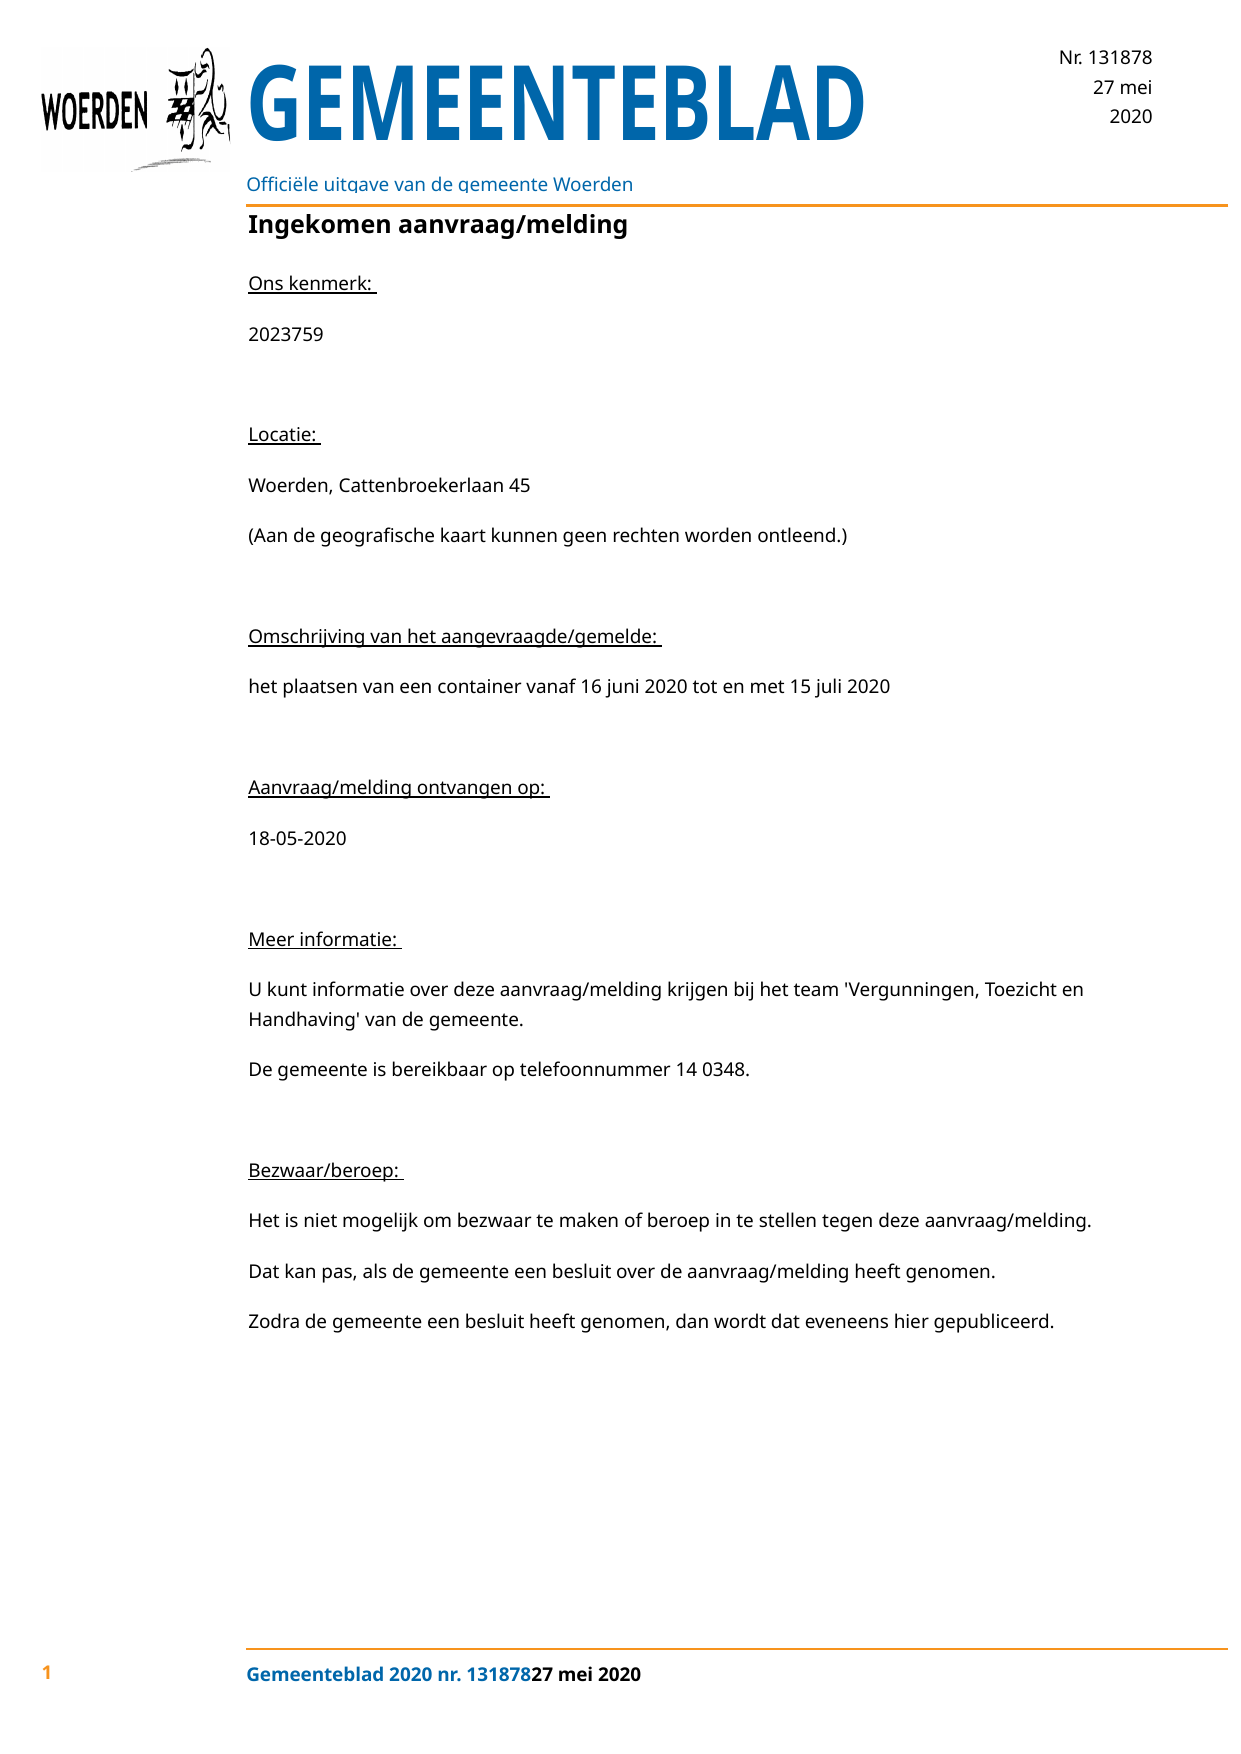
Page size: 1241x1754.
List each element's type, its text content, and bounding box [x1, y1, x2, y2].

text 18-05-2020 [248, 825, 1152, 851]
text Ons kenmerk: [248, 270, 1152, 296]
text Meer informatie: [248, 926, 1152, 951]
text Bezwaar/beroep: [248, 1157, 1152, 1183]
text Woerden, Cattenbroekerlaan 45 [248, 472, 1152, 498]
text Ingekomen aanvraag/melding [248, 207, 1152, 241]
text Zodra de gemeente een besluit heeft genomen, dan wordt dat eveneens hier gepubliceerd. [248, 1308, 1152, 1334]
text (Aan de geografische kaart kunnen geen rechten worden ontleend.) [248, 522, 1152, 548]
text Omschrijving van het aangevraagde/gemelde: [248, 623, 1152, 649]
text U kunt informatie over deze aanvraag/melding krijgen bij het team 'Vergunningen, Toezicht en Handhaving' van de gemeente. [248, 976, 1152, 1031]
picture [41, 47, 231, 172]
text 2023759 [248, 321, 1152, 346]
text Aanvraag/melding ontvangen op: [248, 774, 1152, 800]
text Het is niet mogelijk om bezwaar te maken of beroep in te stellen tegen deze aanvraag/melding. [248, 1207, 1152, 1233]
text Dat kan pas, als de gemeente een besluit over de aanvraag/melding heeft genomen. [248, 1258, 1152, 1283]
text Locatie: [248, 422, 1152, 447]
text De gemeente is bereikbaar op telefoonnummer 14 0348. [248, 1056, 1152, 1082]
text het plaatsen van een container vanaf 16 juni 2020 tot en met 15 juli 2020 [248, 674, 1152, 699]
